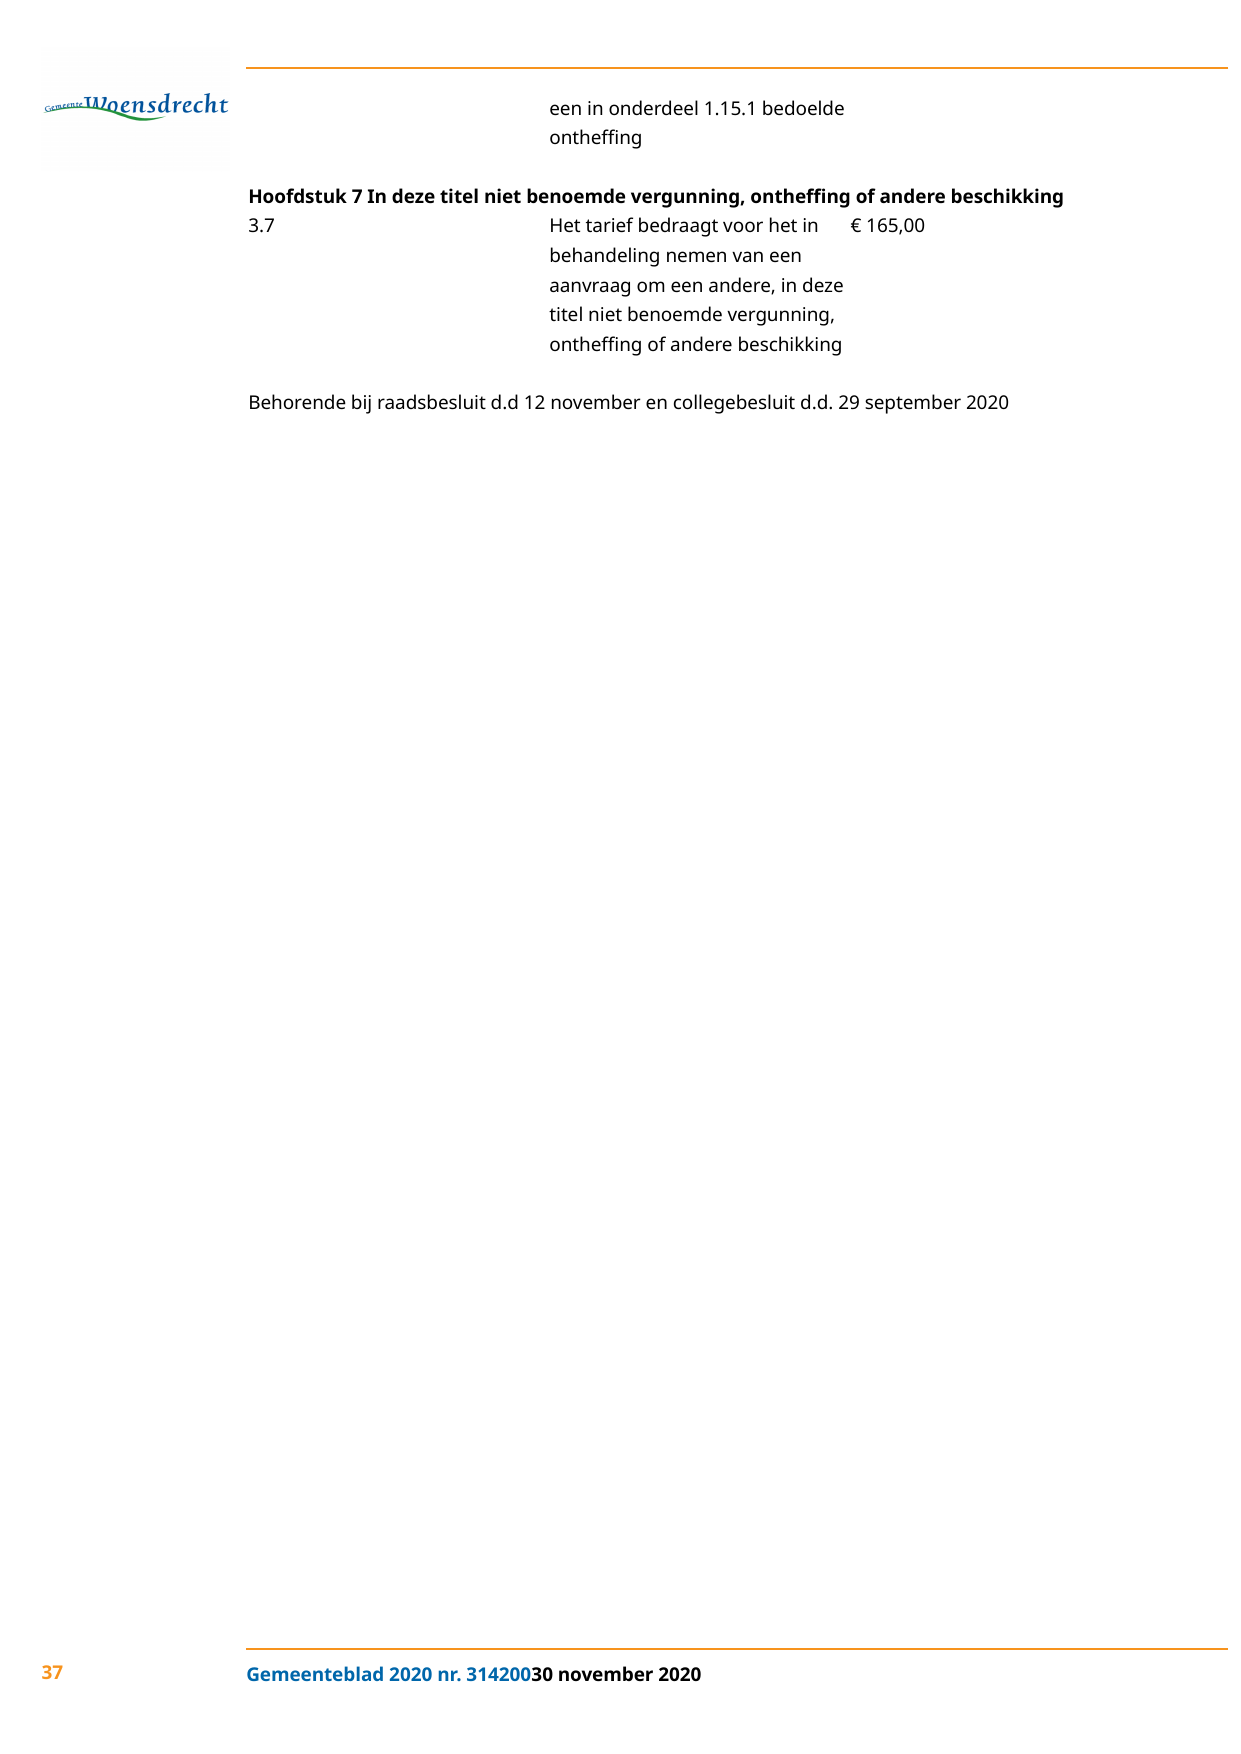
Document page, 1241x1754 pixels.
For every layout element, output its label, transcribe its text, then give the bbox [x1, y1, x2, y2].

picture [41, 47, 231, 172]
table_cell een in onderdeel 1.15.1 bedoelde ontheffing [549, 95, 850, 150]
table_header € 165,00 [850, 213, 1152, 357]
text Hoofdstuk 7 In deze titel niet benoemde vergunning, ontheffing of andere beschikking [248, 183, 1152, 209]
table_header 3.7 [248, 213, 549, 357]
table_header Het tarief bedraagt voor het in behandeling nemen van een aanvraag om een andere, in deze titel niet benoemde vergunning, ontheffing of andere beschikking [549, 213, 850, 357]
table_cell [850, 95, 1152, 150]
table_cell [248, 95, 549, 150]
text Behorende bij raadsbesluit d.d 12 november en collegebesluit d.d. 29 september 2020 [248, 389, 1152, 415]
